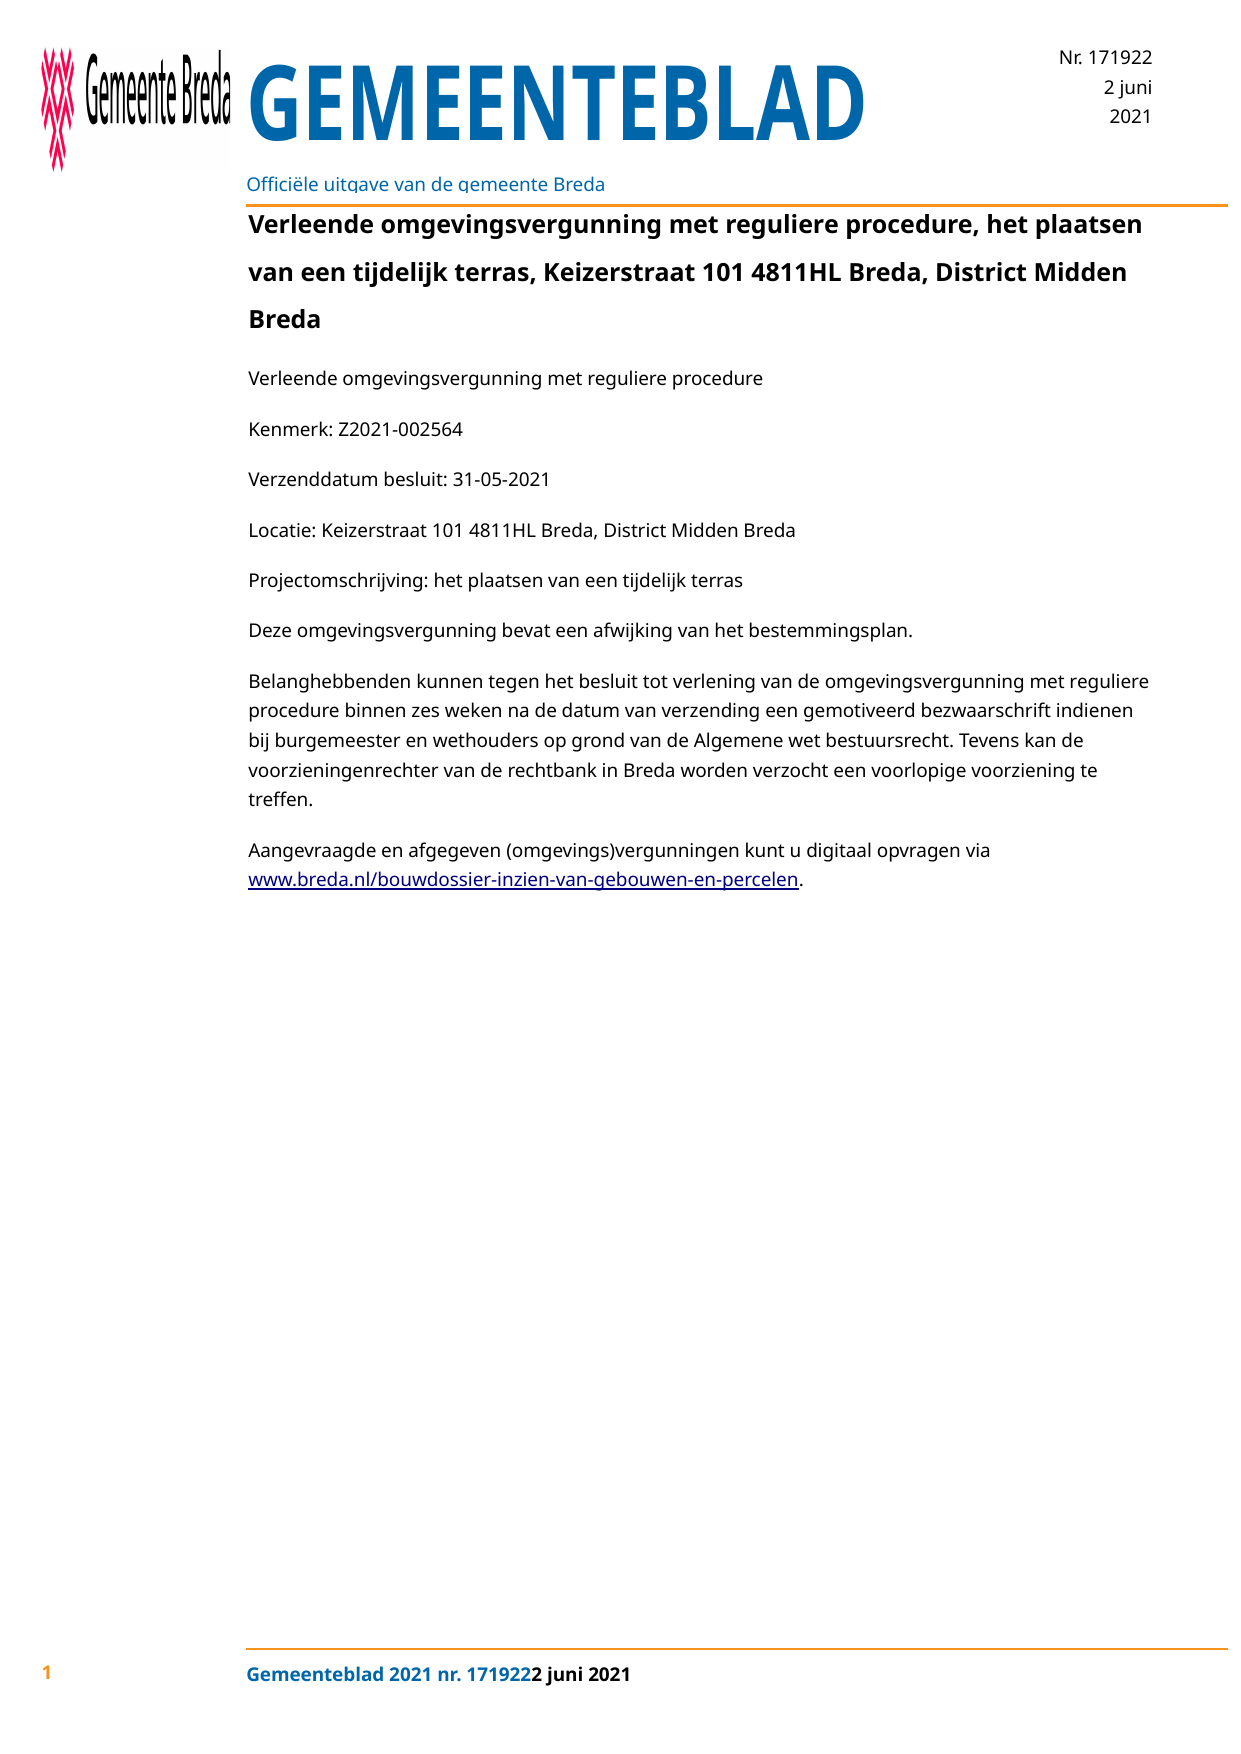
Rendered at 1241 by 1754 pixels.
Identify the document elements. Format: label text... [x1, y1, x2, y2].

text Belanghebbenden kunnen tegen het besluit tot verlening van de omgevingsvergunning met reguliere procedure binnen zes weken na de datum van verzending een gemotiveerd bezwaarschrift indienen bij burgemeester en wethouders op grond van de Algemene wet bestuursrecht. Tevens kan de voorzieningenrechter van de rechtbank in Breda worden verzocht een voorlopige voorziening te treffen. [248, 668, 1152, 812]
picture [41, 47, 231, 172]
text Kenmerk: Z2021-002564 [248, 416, 1152, 442]
text Verleende omgevingsvergunning met reguliere procedure, het plaatsen van een tijdelijk terras, Keizerstraat 101 4811HL Breda, District Midden Breda [248, 207, 1152, 336]
text Locatie: Keizerstraat 101 4811HL Breda, District Midden Breda [248, 517, 1152, 542]
text Aangevraagde en afgegeven (omgevings)vergunningen kunt u digitaal opvragen via www.breda.nl/bouwdossier-inzien-van-gebouwen-en-percelen. [248, 837, 1152, 892]
text Verleende omgevingsvergunning met reguliere procedure [248, 366, 1152, 391]
text Verzenddatum besluit: 31-05-2021 [248, 466, 1152, 492]
text Projectomschrijving: het plaatsen van een tijdelijk terras [248, 567, 1152, 593]
text Deze omgevingsvergunning bevat een afwijking van het bestemmingsplan. [248, 618, 1152, 643]
